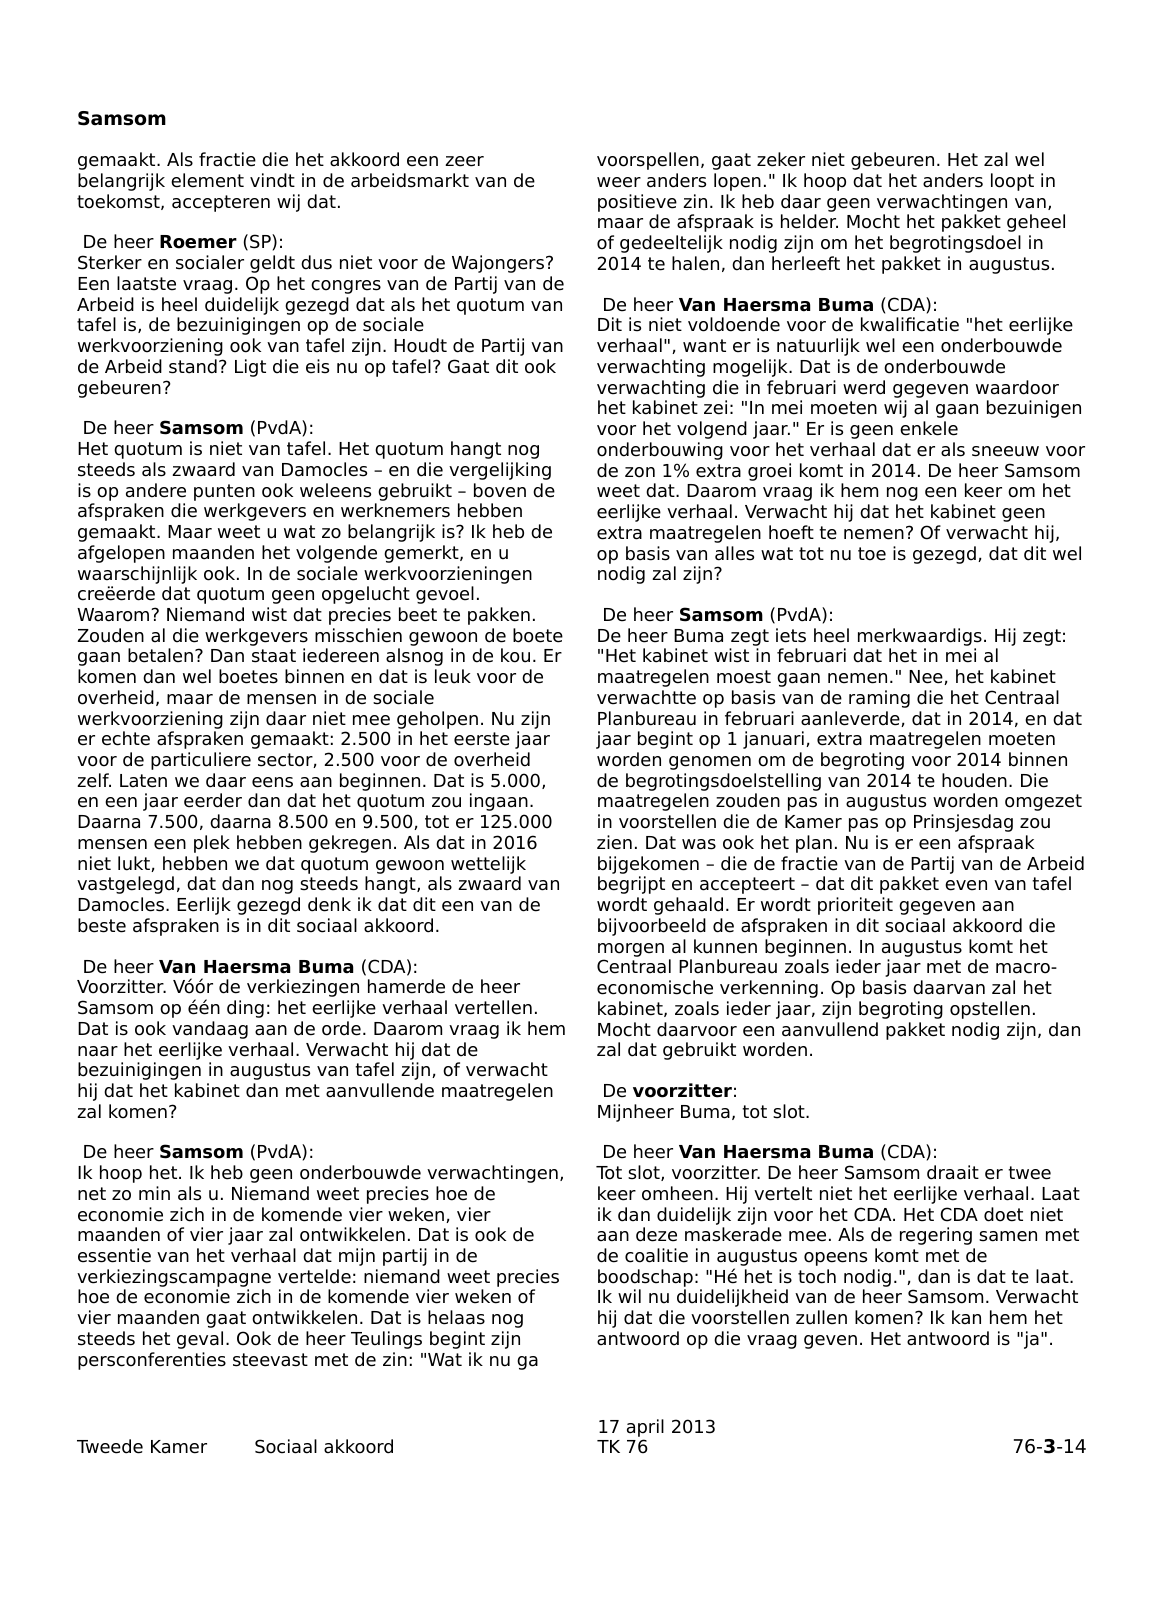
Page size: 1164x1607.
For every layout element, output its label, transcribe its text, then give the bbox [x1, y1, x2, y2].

text De heer Van Haersma Buma (CDA): [77, 956, 567, 977]
text De heer Van Haersma Buma (CDA): [596, 294, 1087, 315]
text Het quotum is niet van tafel. Het quotum hangt nog steeds als zwaard van Damocles – en die vergelijking is op andere punten ook weleens gebruikt – boven de afspraken die werkgevers en werknemers hebben gemaakt. Maar weet u wat zo belangrijk is? Ik heb de afgelopen maanden het volgende gemerkt, en u waarschijnlijk ook. In de sociale werkvoorzieningen creëerde dat quotum geen opgelucht gevoel. Waarom? Niemand wist dat precies beet te pakken. Zouden al die werkgevers misschien gewoon de boete gaan betalen? Dan staat iedereen alsnog in de kou. Er komen dan wel boetes binnen en dat is leuk voor de overheid, maar de mensen in de sociale werkvoorziening zijn daar niet mee geholpen. Nu zijn er echte afspraken gemaakt: 2.500 in het eerste jaar voor de particuliere sector, 2.500 voor de overheid zelf. Laten we daar eens aan beginnen. Dat is 5.000, en een jaar eerder dan dat het quotum zou ingaan. Daarna 7.500, daarna 8.500 en 9.500, tot er 125.000 mensen een plek hebben gekregen. Als dat in 2016 niet lukt, hebben we dat quotum gewoon wettelijk vastgelegd, dat dan nog steeds hangt, als zwaard van Damocles. Eerlijk gezegd denk ik dat dit een van de beste afspraken is in dit sociaal akkoord. [77, 439, 567, 936]
text Dit is niet voldoende voor de kwalificatie "het eerlijke verhaal", want er is natuurlijk wel een onderbouwde verwachting mogelijk. Dat is de onderbouwde verwachting die in februari werd gegeven waardoor het kabinet zei: "In mei moeten wij al gaan bezuinigen voor het volgend jaar." Er is geen enkele onderbouwing voor het verhaal dat er als sneeuw voor de zon 1% extra groei komt in 2014. De heer Samsom weet dat. Daarom vraag ik hem nog een keer om het eerlijke verhaal. Verwacht hij dat het kabinet geen extra maatregelen hoeft te nemen? Of verwacht hij, op basis van alles wat tot nu toe is gezegd, dat dit wel nodig zal zijn? [596, 315, 1087, 585]
text De heer Roemer (SP): [77, 232, 567, 253]
text De heer Samsom (PvdA): [77, 418, 567, 439]
text De voorzitter: [596, 1081, 1087, 1102]
text De heer Buma zegt iets heel merkwaardigs. Hij zegt: "Het kabinet wist in februari dat het in mei al maatregelen moest gaan nemen." Nee, het kabinet verwachtte op basis van de raming die het Centraal Planbureau in februari aanleverde, dat in 2014, en dat jaar begint op 1 januari, extra maatregelen moeten worden genomen om de begroting voor 2014 binnen de begrotingsdoelstelling van 2014 te houden. Die maatregelen zouden pas in augustus worden omgezet in voorstellen die de Kamer pas op Prinsjesdag zou zien. Dat was ook het plan. Nu is er een afspraak bijgekomen – die de fractie van de Partij van de Arbeid begrijpt en accepteert – dat dit pakket even van tafel wordt gehaald. Er wordt prioriteit gegeven aan bijvoorbeeld de afspraken in dit sociaal akkoord die morgen al kunnen beginnen. In augustus komt het Centraal Planbureau zoals ieder jaar met de macro-economische verkenning. Op basis daarvan zal het kabinet, zoals ieder jaar, zijn begroting opstellen. Mocht daarvoor een aanvullend pakket nodig zijn, dan zal dat gebruikt worden. [596, 626, 1087, 1061]
text voorspellen, gaat zeker niet gebeuren. Het zal wel weer anders lopen." Ik hoop dat het anders loopt in positieve zin. Ik heb daar geen verwachtingen van, maar de afspraak is helder. Mocht het pakket geheel of gedeeltelijk nodig zijn om het begrotingsdoel in 2014 te halen, dan herleeft het pakket in augustus. [596, 150, 1087, 274]
text De heer Samsom (PvdA): [596, 605, 1087, 626]
text Ik hoop het. Ik heb geen onderbouwde verwachtingen, net zo min als u. Niemand weet precies hoe de economie zich in de komende vier weken, vier maanden of vier jaar zal ontwikkelen. Dat is ook de essentie van het verhaal dat mijn partij in de verkiezingscampagne vertelde: niemand weet precies hoe de economie zich in de komende vier weken of vier maanden gaat ontwikkelen. Dat is helaas nog steeds het geval. Ook de heer Teulings begint zijn persconferenties steevast met de zin: "Wat ik nu ga [77, 1163, 567, 1370]
text Tot slot, voorzitter. De heer Samsom draait er twee keer omheen. Hij vertelt niet het eerlijke verhaal. Laat ik dan duidelijk zijn voor het CDA. Het CDA doet niet aan deze maskerade mee. Als de regering samen met de coalitie in augustus opeens komt met de boodschap: "Hé het is toch nodig.", dan is dat te laat. Ik wil nu duidelijkheid van de heer Samsom. Verwacht hij dat die voorstellen zullen komen? Ik kan hem het antwoord op die vraag geven. Het antwoord is "ja". [596, 1163, 1087, 1349]
text De heer Van Haersma Buma (CDA): [596, 1142, 1087, 1163]
text Sterker en socialer geldt dus niet voor de Wajongers? Een laatste vraag. Op het congres van de Partij van de Arbeid is heel duidelijk gezegd dat als het quotum van tafel is, de bezuinigingen op de sociale werkvoorziening ook van tafel zijn. Houdt de Partij van de Arbeid stand? Ligt die eis nu op tafel? Gaat dit ook gebeuren? [77, 253, 567, 398]
text Mijnheer Buma, tot slot. [596, 1102, 1087, 1122]
text Voorzitter. Vóór de verkiezingen hamerde de heer Samsom op één ding: het eerlijke verhaal vertellen. Dat is ook vandaag aan de orde. Daarom vraag ik hem naar het eerlijke verhaal. Verwacht hij dat de bezuinigingen in augustus van tafel zijn, of verwacht hij dat het kabinet dan met aanvullende maatregelen zal komen? [77, 977, 567, 1122]
text De heer Samsom (PvdA): [77, 1142, 567, 1163]
text gemaakt. Als fractie die het akkoord een zeer belangrijk element vindt in de arbeidsmarkt van de toekomst, accepteren wij dat. [77, 150, 567, 212]
